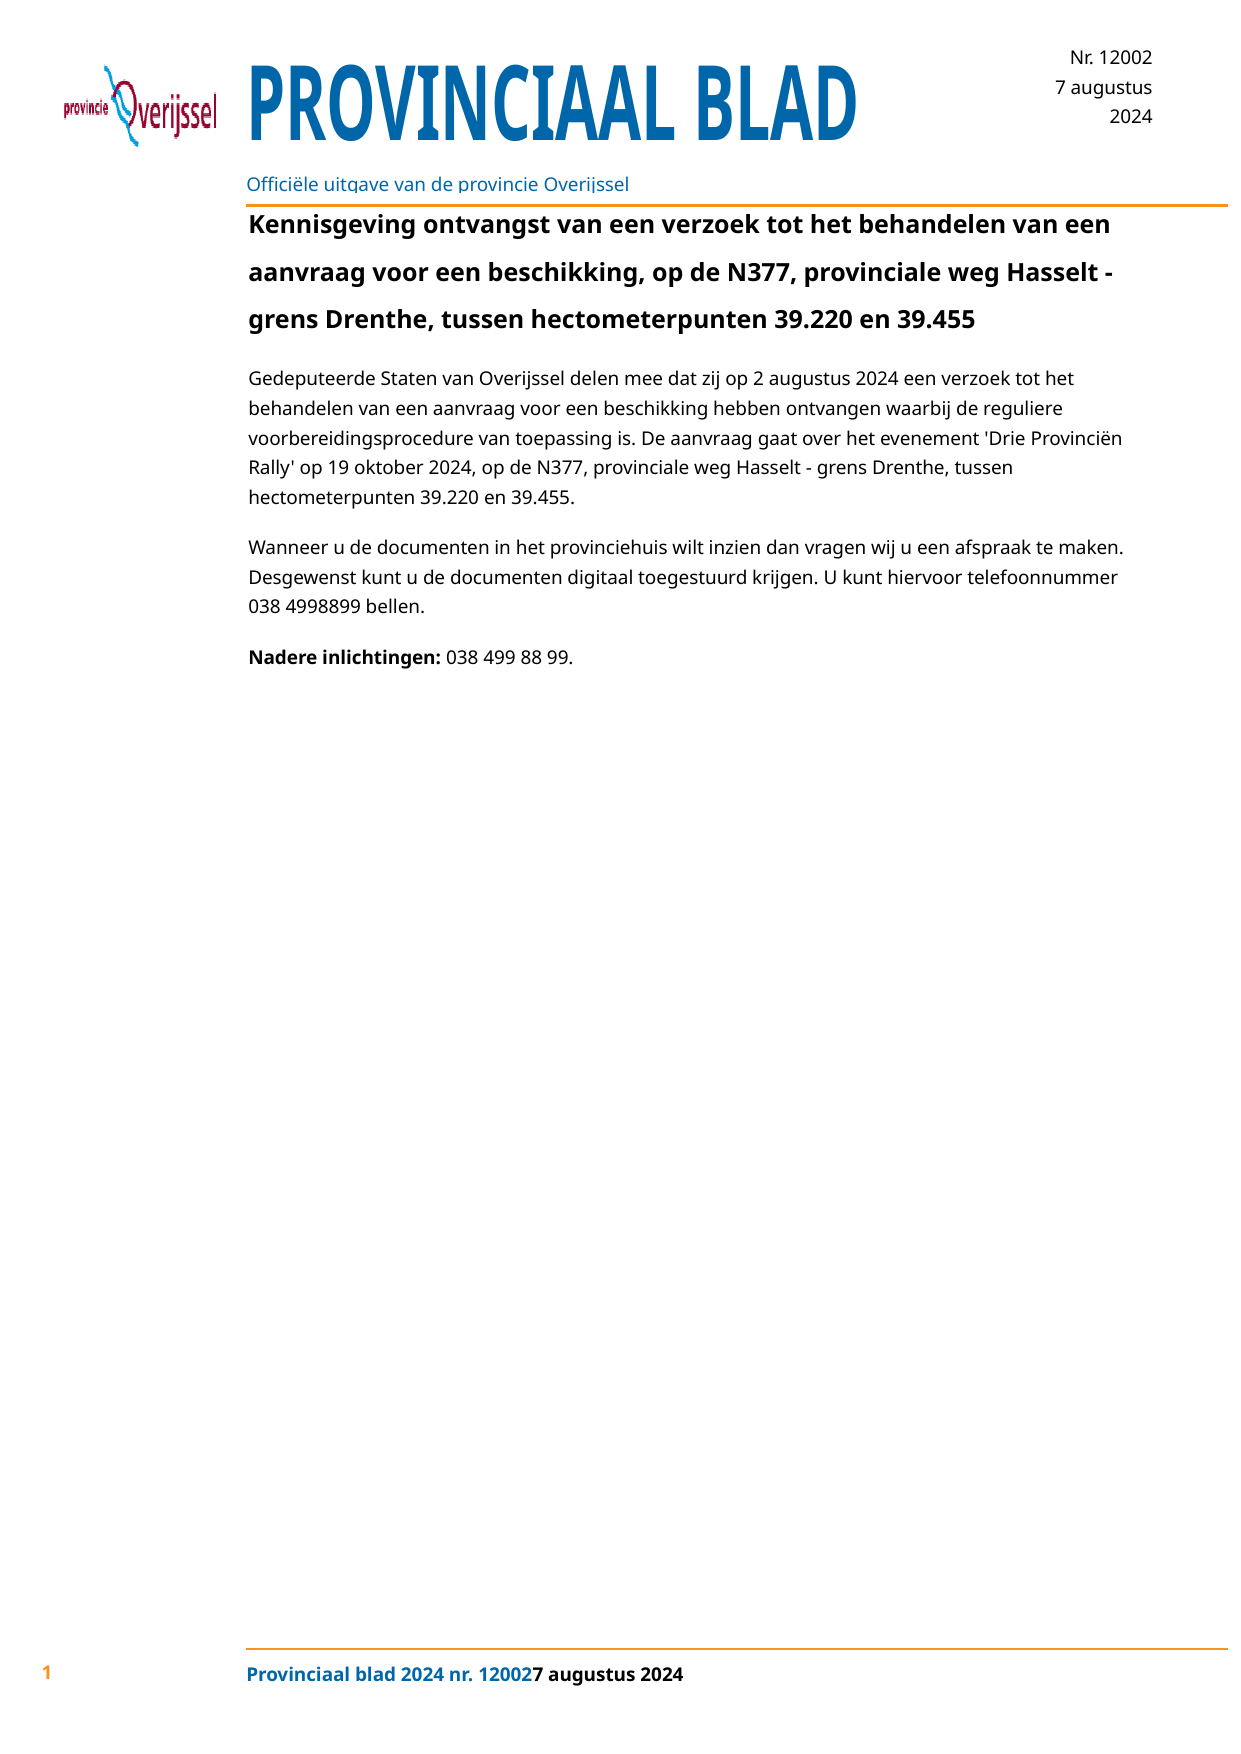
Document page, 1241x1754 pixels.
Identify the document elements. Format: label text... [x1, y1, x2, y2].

text Gedeputeerde Staten van Overijssel delen mee dat zij op 2 augustus 2024 een verzoek tot het behandelen van een aanvraag voor een beschikking hebben ontvangen waarbij de reguliere voorbereidingsprocedure van toepassing is. De aanvraag gaat over het evenement 'Drie Provinciën Rally' op 19 oktober 2024, op de N377, provinciale weg Hasselt - grens Drenthe, tussen hectometerpunten 39.220 en 39.455. [248, 366, 1152, 509]
text Nadere inlichtingen: 038 499 88 99. [248, 644, 1152, 669]
text Wanneer u de documenten in het provinciehuis wilt inzien dan vragen wij u een afspraak te maken. Desgewenst kunt u de documenten digitaal toegestuurd krijgen. U kunt hiervoor telefoonnummer 038 4998899 bellen. [248, 534, 1152, 619]
text Kennisgeving ontvangst van een verzoek tot het behandelen van een aanvraag voor een beschikking, op de N377, provinciale weg Hasselt - grens Drenthe, tussen hectometerpunten 39.220 en 39.455 [248, 207, 1152, 336]
picture [41, 47, 231, 172]
